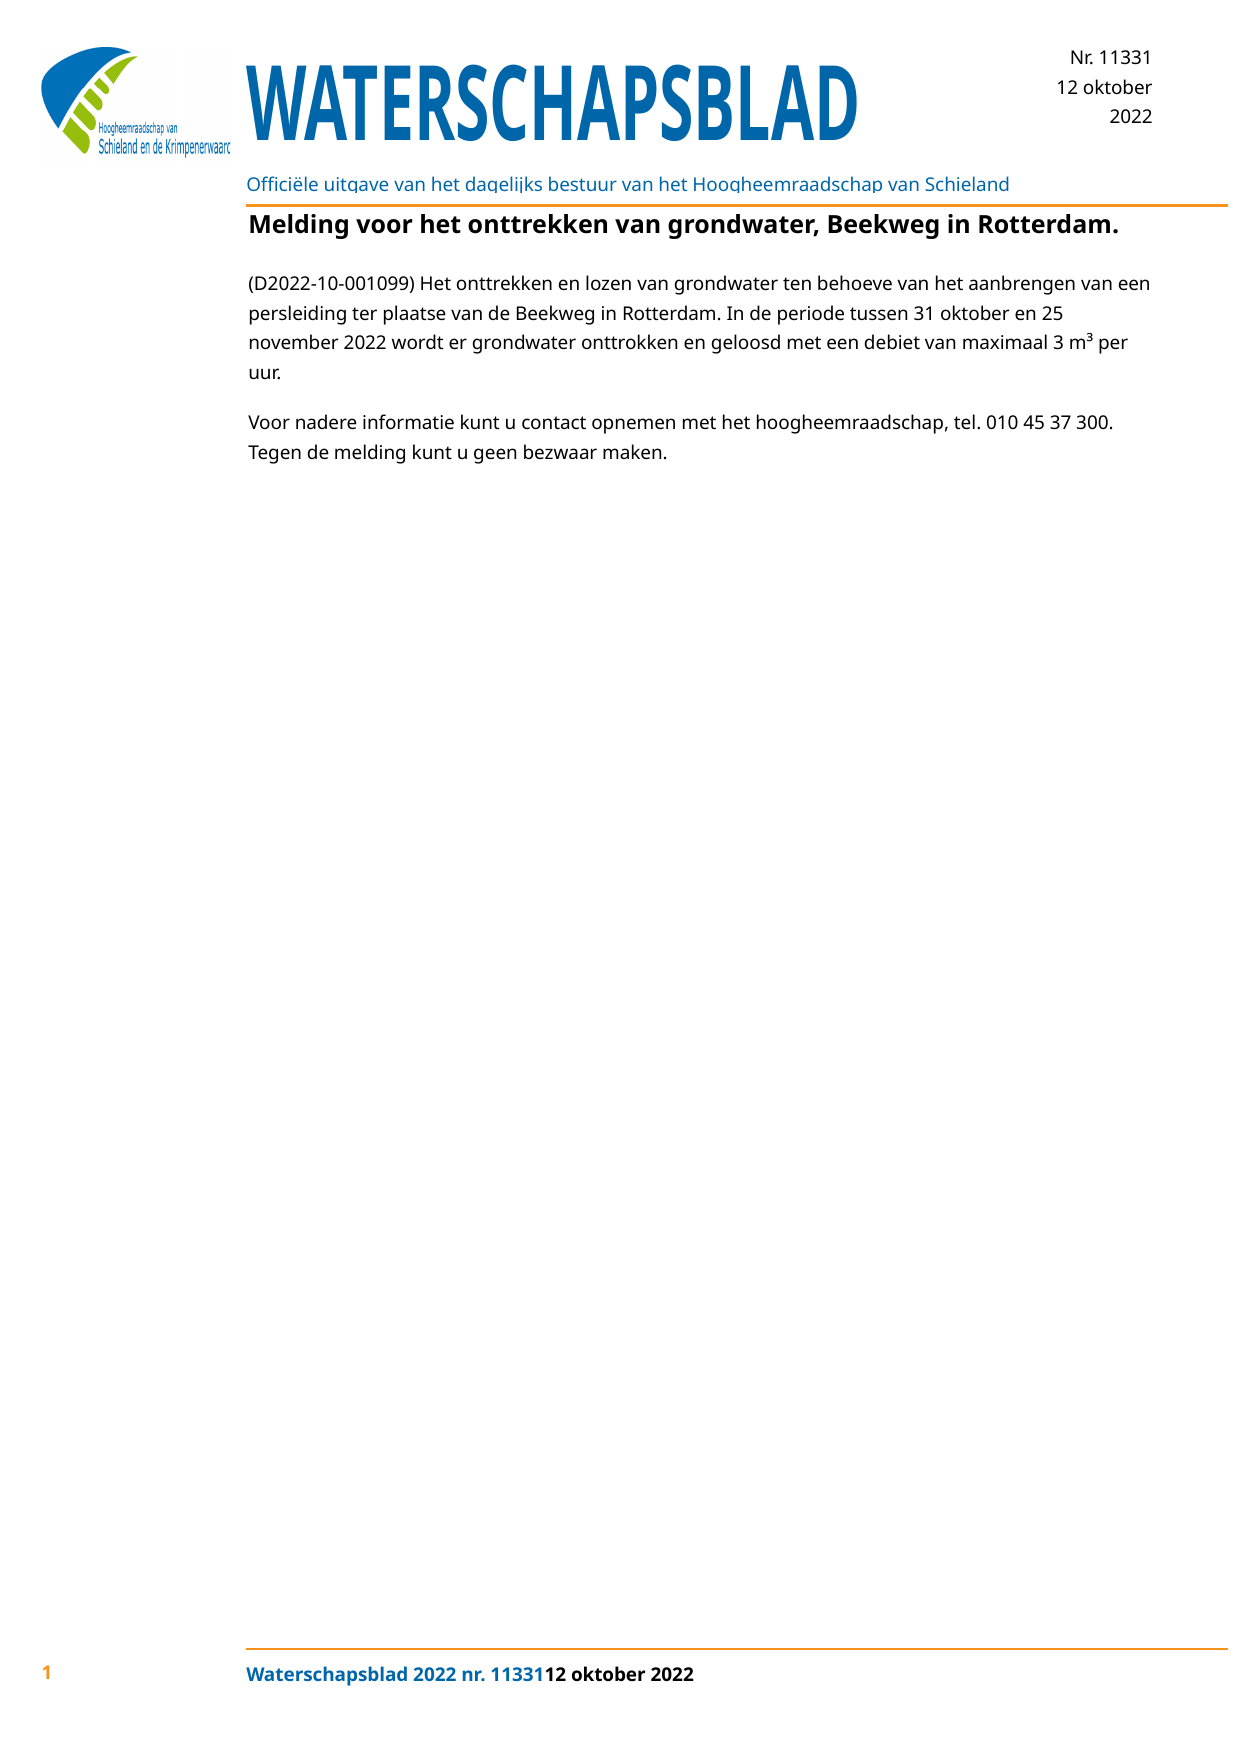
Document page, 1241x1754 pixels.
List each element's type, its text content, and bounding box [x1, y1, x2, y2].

text (D2022-10-001099) Het onttrekken en lozen van grondwater ten behoeve van het aanbrengen van een persleiding ter plaatse van de Beekweg in Rotterdam. In de periode tussen 31 oktober en 25 november 2022 wordt er grondwater onttrokken en geloosd met een debiet van maximaal 3 m³ per uur. [248, 270, 1152, 385]
text Voor nadere informatie kunt u contact opnemen met het hoogheemraadschap, tel. 010 45 37 300. Tegen de melding kunt u geen bezwaar maken. [248, 409, 1152, 465]
text Melding voor het onttrekken van grondwater, Beekweg in Rotterdam. [248, 207, 1152, 241]
picture [41, 47, 231, 172]
